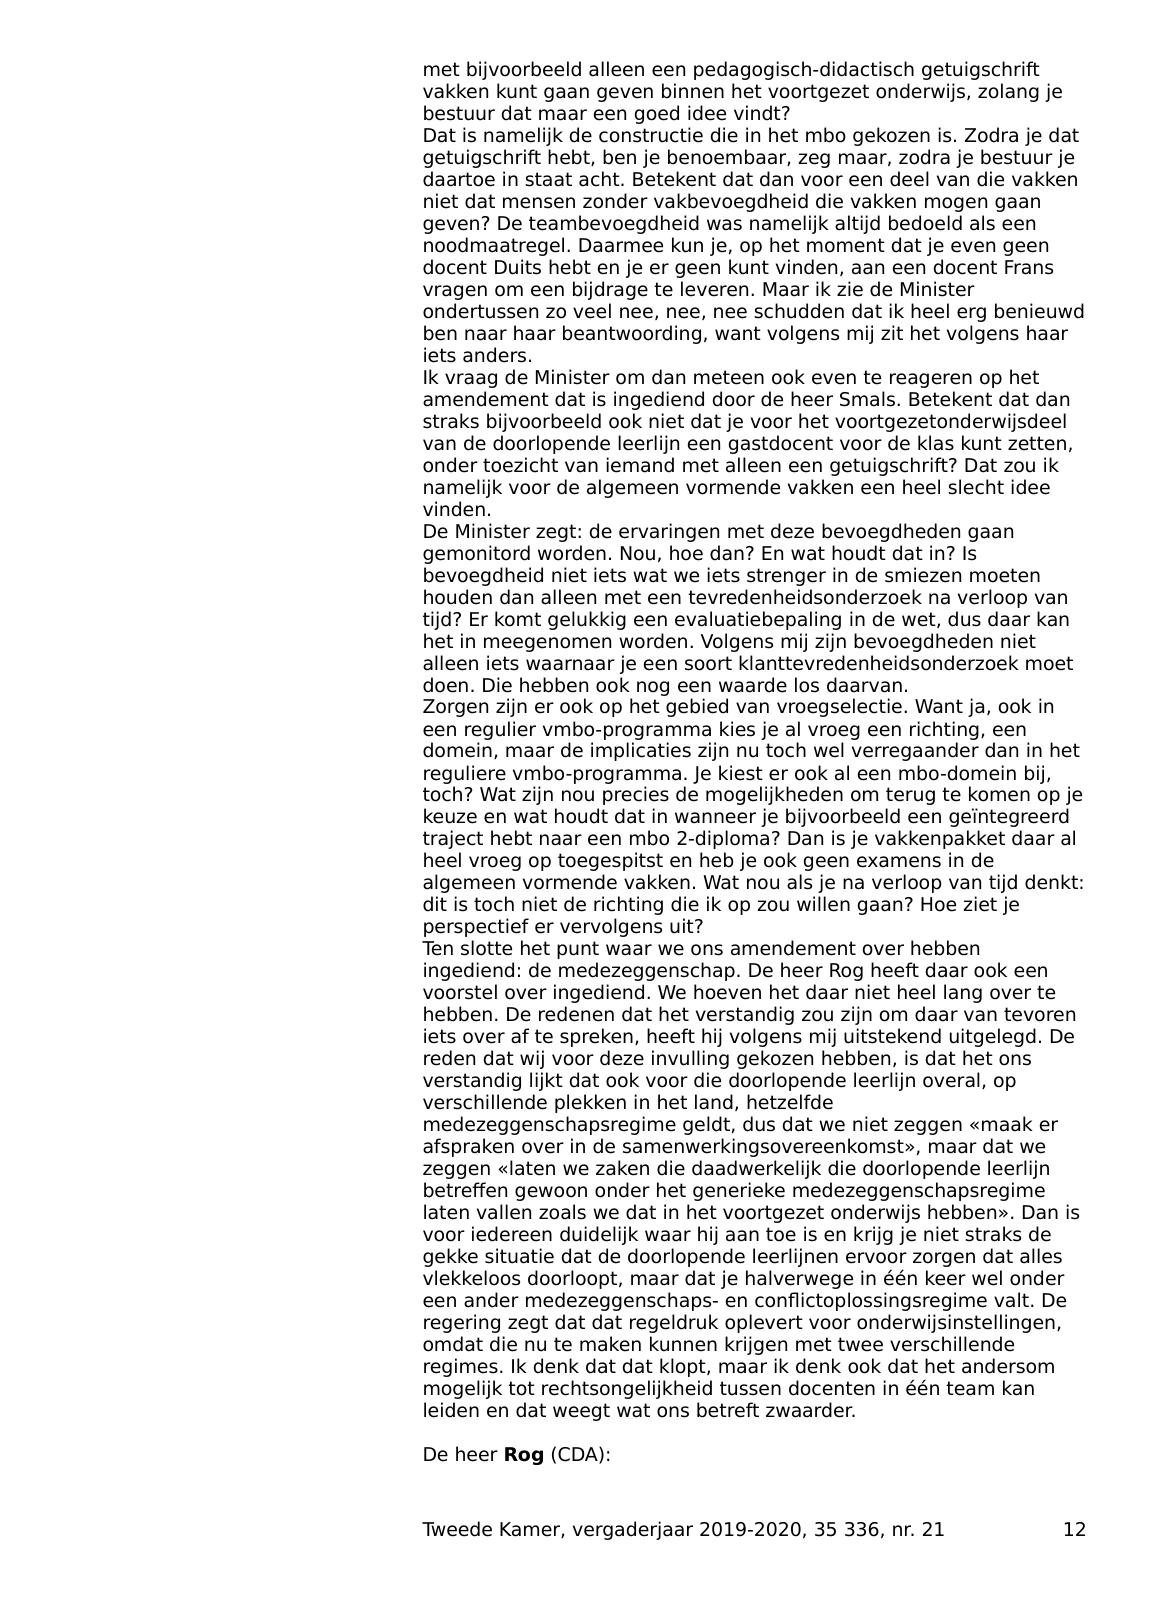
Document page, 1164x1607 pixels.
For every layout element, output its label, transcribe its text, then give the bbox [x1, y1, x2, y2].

text De heer Rog (CDA): [422, 1444, 1087, 1466]
text De Minister zegt: de ervaringen met deze bevoegdheden gaan gemonitord worden. Nou, hoe dan? En wat houdt dat in? Is bevoegdheid niet iets wat we iets strenger in de smiezen moeten houden dan alleen met een tevredenheidsonderzoek na verloop van tijd? Er komt gelukkig een evaluatiebepaling in de wet, dus daar kan het in meegenomen worden. Volgens mij zijn bevoegdheden niet alleen iets waarnaar je een soort klanttevredenheidsonderzoek moet doen. Die hebben ook nog een waarde los daarvan. [422, 521, 1087, 696]
text Ten slotte het punt waar we ons amendement over hebben ingediend: de medezeggenschap. De heer Rog heeft daar ook een voorstel over ingediend. We hoeven het daar niet heel lang over te hebben. De redenen dat het verstandig zou zijn om daar van tevoren iets over af te spreken, heeft hij volgens mij uitstekend uitgelegd. De reden dat wij voor deze invulling gekozen hebben, is dat het ons verstandig lijkt dat ook voor die doorlopende leerlijn overal, op verschillende plekken in het land, hetzelfde medezeggenschapsregime geldt, dus dat we niet zeggen «maak er afspraken over in de samenwerkingsovereenkomst», maar dat we zeggen «laten we zaken die daadwerkelijk die doorlopende leerlijn betreffen gewoon onder het generieke medezeggenschapsregime laten vallen zoals we dat in het voortgezet onderwijs hebben». Dan is voor iedereen duidelijk waar hij aan toe is en krijg je niet straks de gekke situatie dat de doorlopende leerlijnen ervoor zorgen dat alles vlekkeloos doorloopt, maar dat je halverwege in één keer wel onder een ander medezeggenschaps- en conflictoplossingsregime valt. De regering zegt dat dat regeldruk oplevert voor onderwijsinstellingen, omdat die nu te maken kunnen krijgen met twee verschillende regimes. Ik denk dat dat klopt, maar ik denk ook dat het andersom mogelijk tot rechtsongelijkheid tussen docenten in één team kan leiden en dat weegt wat ons betreft zwaarder. [422, 938, 1087, 1422]
text Ik vraag de Minister om dan meteen ook even te reageren op het amendement dat is ingediend door de heer Smals. Betekent dat dan straks bijvoorbeeld ook niet dat je voor het voortgezetonderwijsdeel van de doorlopende leerlijn een gastdocent voor de klas kunt zetten, onder toezicht van iemand met alleen een getuigschrift? Dat zou ik namelijk voor de algemeen vormende vakken een heel slecht idee vinden. [422, 367, 1087, 521]
text Zorgen zijn er ook op het gebied van vroegselectie. Want ja, ook in een regulier vmbo-programma kies je al vroeg een richting, een domein, maar de implicaties zijn nu toch wel verregaander dan in het reguliere vmbo-programma. Je kiest er ook al een mbo-domein bij, toch? Wat zijn nou precies de mogelijkheden om terug te komen op je keuze en wat houdt dat in wanneer je bijvoorbeeld een geïntegreerd traject hebt naar een mbo 2-diploma? Dan is je vakkenpakket daar al heel vroeg op toegespitst en heb je ook geen examens in de algemeen vormende vakken. Wat nou als je na verloop van tijd denkt: dit is toch niet de richting die ik op zou willen gaan? Hoe ziet je perspectief er vervolgens uit? [422, 696, 1087, 938]
text Dat is namelijk de constructie die in het mbo gekozen is. Zodra je dat getuigschrift hebt, ben je benoembaar, zeg maar, zodra je bestuur je daartoe in staat acht. Betekent dat dan voor een deel van die vakken niet dat mensen zonder vakbevoegdheid die vakken mogen gaan geven? De teambevoegdheid was namelijk altijd bedoeld als een noodmaatregel. Daarmee kun je, op het moment dat je even geen docent Duits hebt en je er geen kunt vinden, aan een docent Frans vragen om een bijdrage te leveren. Maar ik zie de Minister ondertussen zo veel nee, nee, nee schudden dat ik heel erg benieuwd ben naar haar beantwoording, want volgens mij zit het volgens haar iets anders. [422, 125, 1087, 367]
text met bijvoorbeeld alleen een pedagogisch-didactisch getuigschrift vakken kunt gaan geven binnen het voortgezet onderwijs, zolang je bestuur dat maar een goed idee vindt? [422, 59, 1087, 125]
